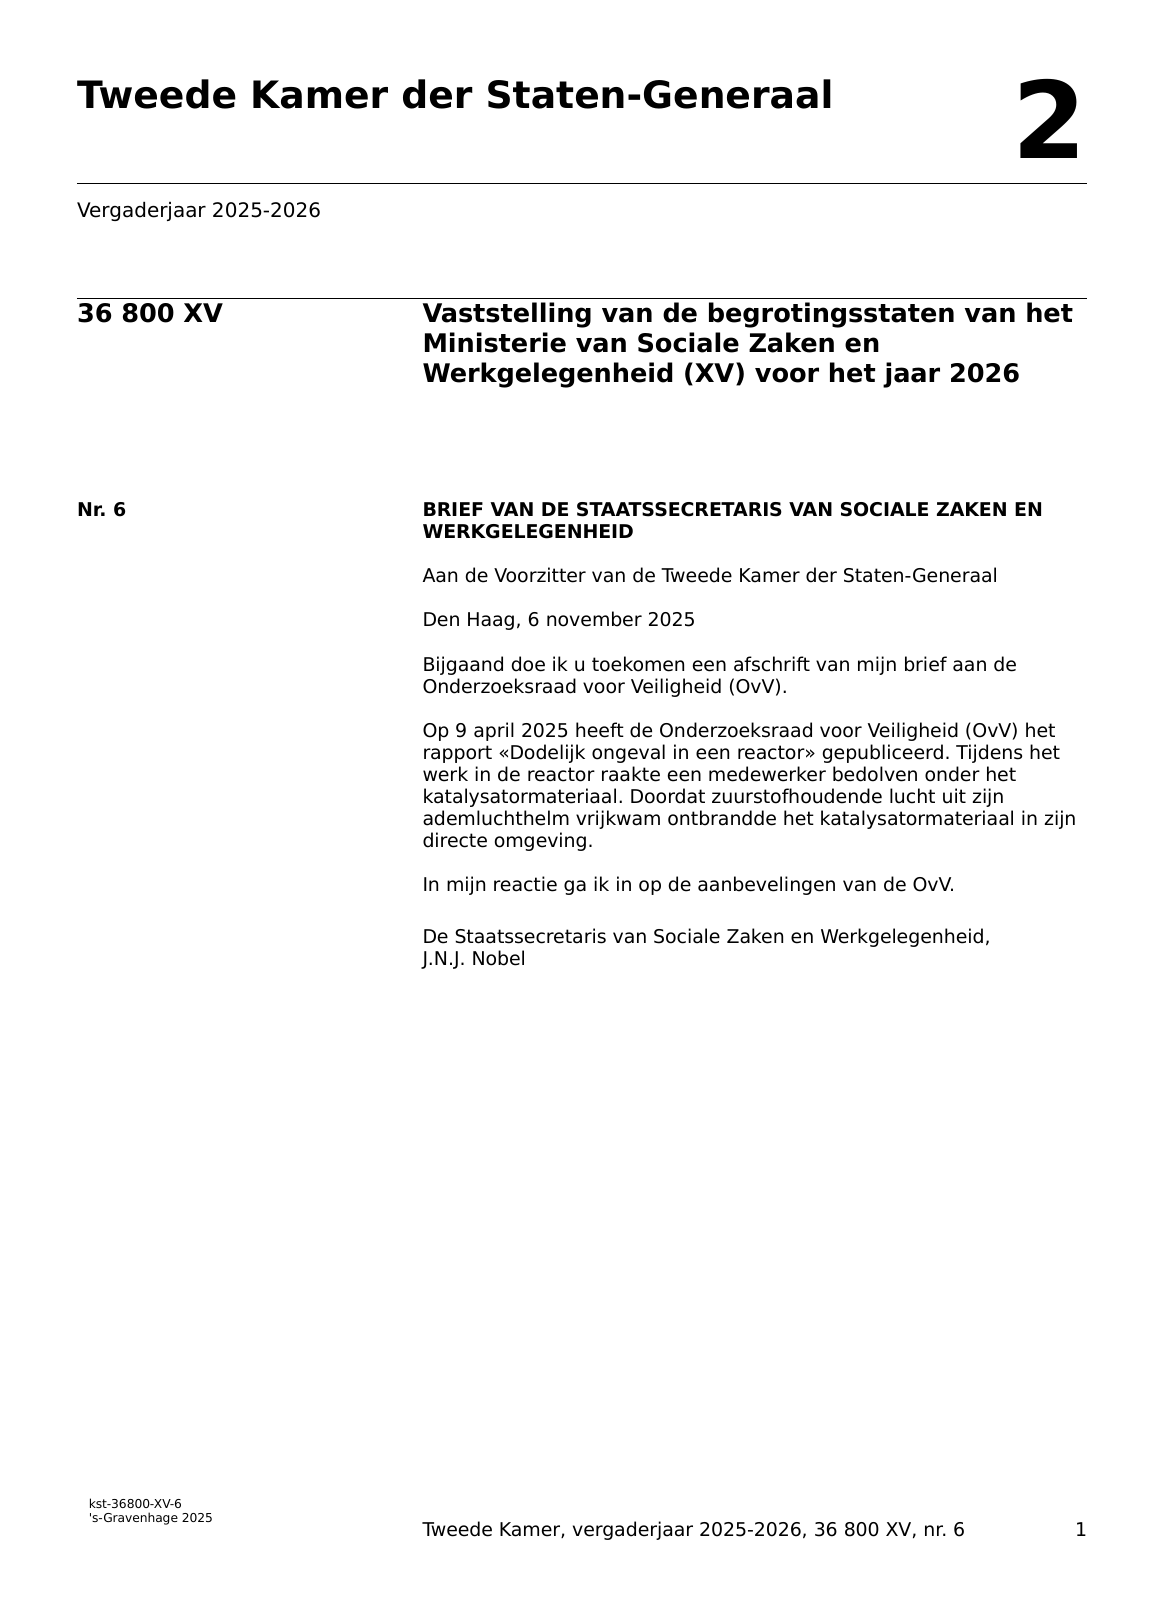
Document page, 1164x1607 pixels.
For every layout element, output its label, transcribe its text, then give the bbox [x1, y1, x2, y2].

text Aan de Voorzitter van de Tweede Kamer der Staten-Generaal [422, 565, 1087, 587]
subtitle 36 800 XV Vaststelling van de begrotingsstaten van het Ministerie van Sociale Zaken en Werkgelegenheid (XV) voor het jaar 2026 [77, 299, 1087, 388]
text kst-36800-XV-6 [88, 1497, 323, 1511]
table_cell Vergaderjaar 2025-2026 [77, 184, 1087, 298]
table_header 2 [886, 59, 1087, 183]
text 's-Gravenhage 2025 [88, 1511, 323, 1525]
text Bijgaand doe ik u toekomen een afschrift van mijn brief aan de Onderzoeksraad voor Veiligheid (OvV). [422, 653, 1087, 697]
subtitle Nr. 6 BRIEF VAN DE STAATSSECRETARIS VAN SOCIALE ZAKEN EN WERKGELEGENHEID [77, 499, 1087, 543]
text Den Haag, 6 november 2025 [422, 609, 1087, 631]
text Op 9 april 2025 heeft de Onderzoeksraad voor Veiligheid (OvV) het rapport «Dodelijk ongeval in een reactor» gepubliceerd. Tijdens het werk in de reactor raakte een medewerker bedolven onder het katalysatormateriaal. Doordat zuurstofhoudende lucht uit zijn ademluchthelm vrijkwam ontbrandde het katalysatormateriaal in zijn directe omgeving. [422, 720, 1087, 852]
text De Staatssecretaris van Sociale Zaken en Werkgelegenheid, J.N.J. Nobel [422, 926, 1087, 970]
text In mijn reactie ga ik in op de aanbevelingen van de OvV. [422, 874, 1087, 896]
table_header Tweede Kamer der Staten-Generaal [77, 59, 886, 183]
